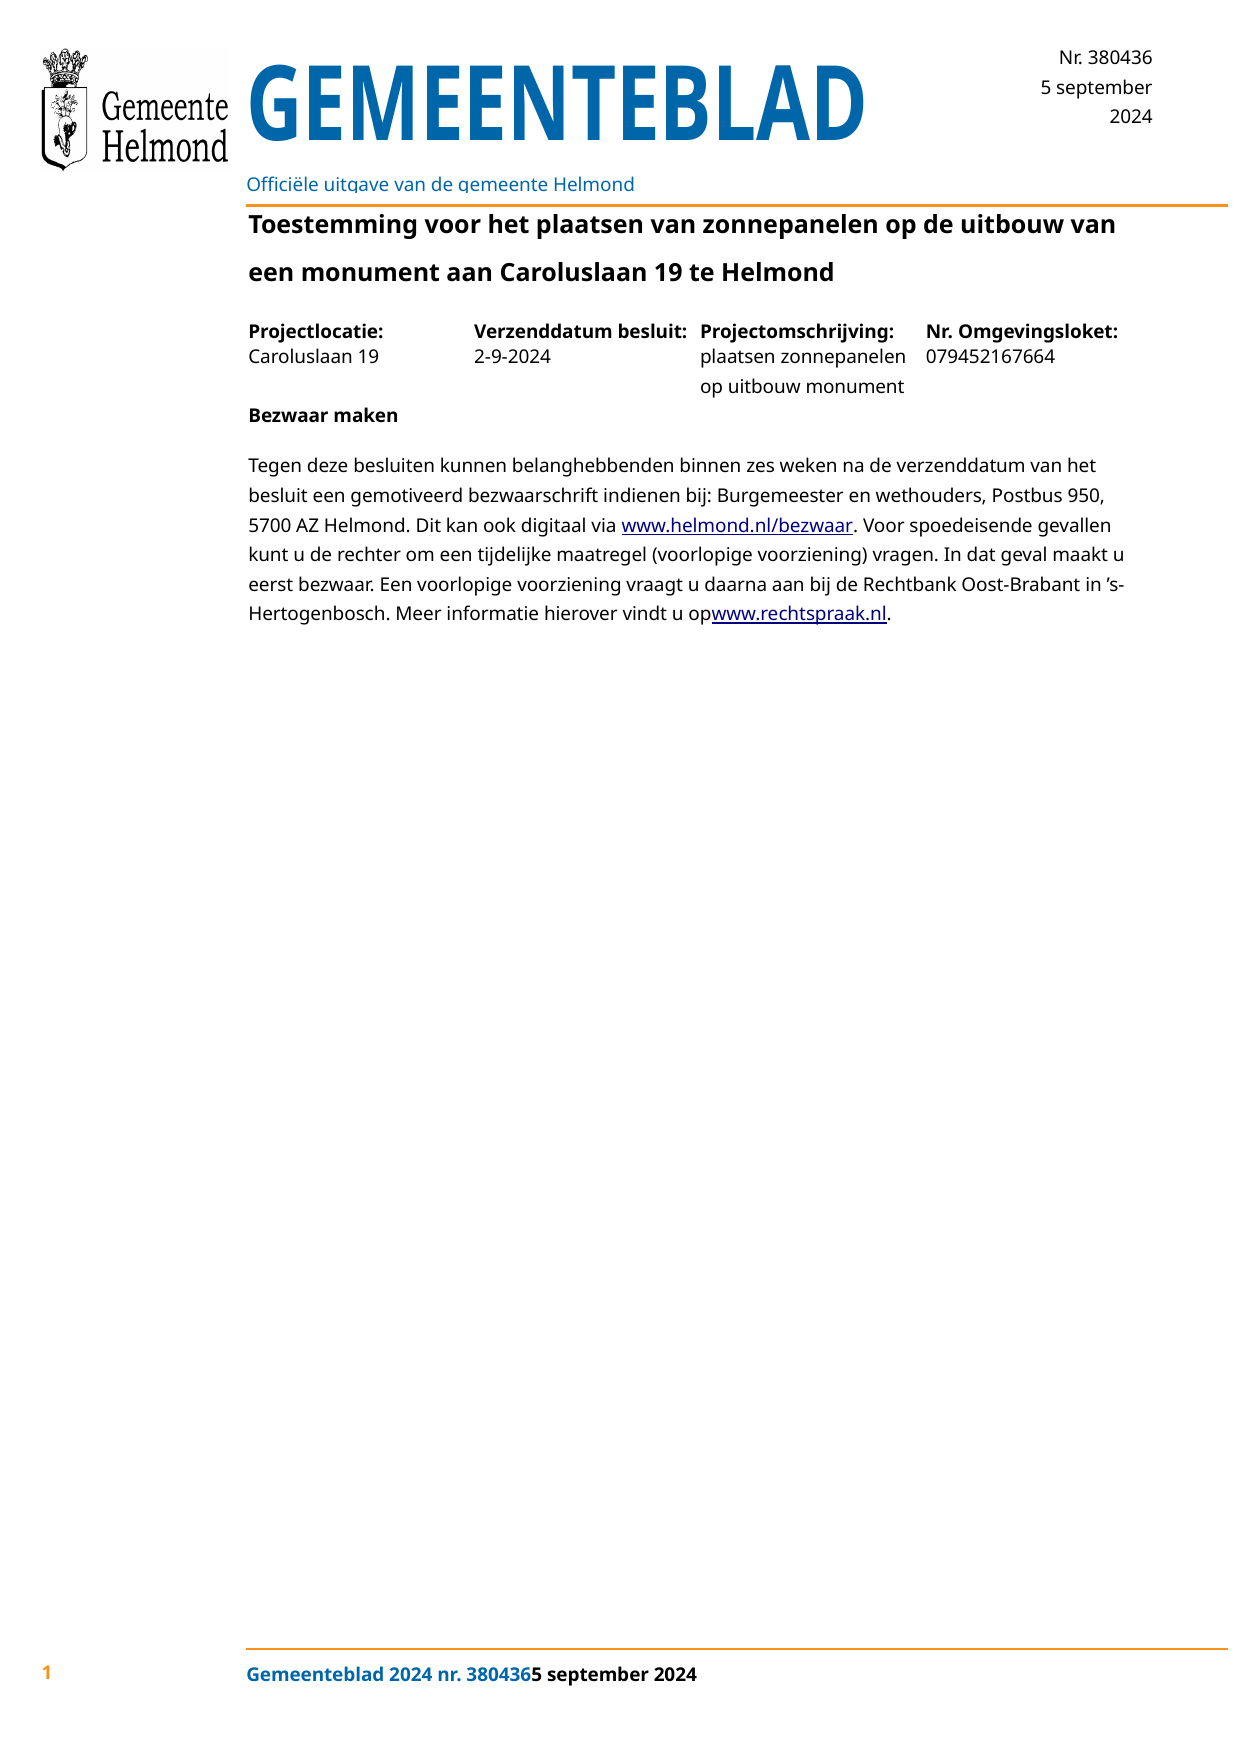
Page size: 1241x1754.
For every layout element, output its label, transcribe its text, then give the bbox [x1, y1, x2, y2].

picture [41, 47, 231, 172]
table_cell 079452167664 [926, 344, 1152, 399]
table_header Projectlocatie: [248, 318, 474, 344]
table_header Projectomschrijving: [700, 318, 926, 344]
text Bezwaar maken [248, 402, 1152, 428]
table_cell plaatsen zonnepanelen op uitbouw monument [700, 344, 926, 399]
table_cell Caroluslaan 19 [248, 344, 474, 399]
table_cell 2-9-2024 [474, 344, 700, 399]
text Tegen deze besluiten kunnen belanghebbenden binnen zes weken na de verzenddatum van het besluit een gemotiveerd bezwaarschrift indienen bij: Burgemeester en wethouders, Postbus 950, 5700 AZ Helmond. Dit kan ook digitaal via www.helmond.nl/bezwaar. Voor spoedeisende gevallen kunt u de rechter om een tijdelijke maatregel (voorlopige voorziening) vragen. In dat geval maakt u eerst bezwaar. Een voorlopige voorziening vraagt u daarna aan bij de Rechtbank Oost-Brabant in ’s-Hertogenbosch. Meer informatie hierover vindt u opwww.rechtspraak.nl. [248, 453, 1152, 626]
table_header Nr. Omgevingsloket: [926, 318, 1152, 344]
table_header Verzenddatum besluit: [474, 318, 700, 344]
text Toestemming voor het plaatsen van zonnepanelen op de uitbouw van een monument aan Caroluslaan 19 te Helmond [248, 207, 1152, 288]
